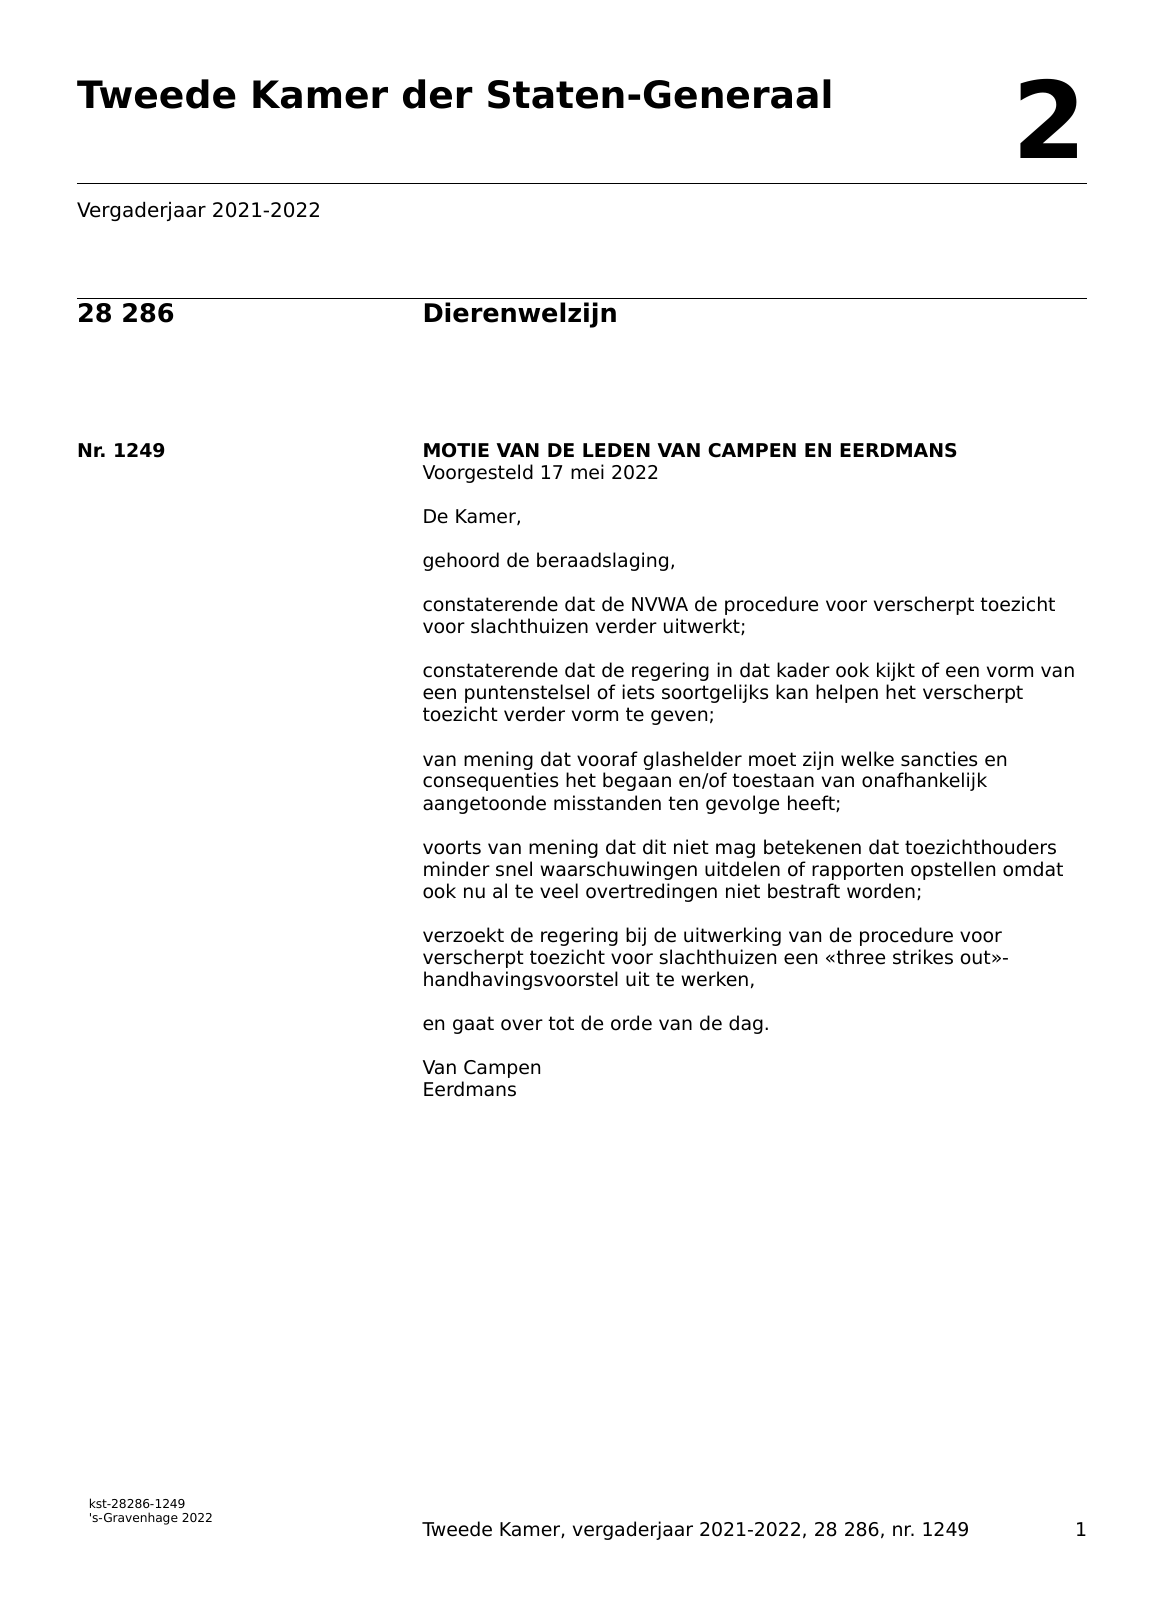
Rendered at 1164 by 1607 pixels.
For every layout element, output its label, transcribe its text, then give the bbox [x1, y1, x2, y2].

subtitle 28 286 Dierenwelzijn [77, 299, 1087, 329]
text gehoord de beraadslaging, [422, 550, 1087, 572]
subtitle Nr. 1249 MOTIE VAN DE LEDEN VAN CAMPEN EN EERDMANS [77, 440, 1087, 462]
text De Kamer, [422, 506, 1087, 528]
text van mening dat vooraf glashelder moet zijn welke sancties en consequenties het begaan en/of toestaan van onafhankelijk aangetoonde misstanden ten gevolge heeft; [422, 748, 1087, 814]
table_header Tweede Kamer der Staten-Generaal [77, 59, 886, 183]
text constaterende dat de regering in dat kader ook kijkt of een vorm van een puntenstelsel of iets soortgelijks kan helpen het verscherpt toezicht verder vorm te geven; [422, 660, 1087, 726]
text Eerdmans [422, 1079, 1087, 1101]
text 's-Gravenhage 2022 [88, 1511, 323, 1525]
text constaterende dat de NVWA de procedure voor verscherpt toezicht voor slachthuizen verder uitwerkt; [422, 594, 1087, 638]
text kst-28286-1249 [88, 1497, 323, 1511]
table_cell Vergaderjaar 2021-2022 [77, 184, 1087, 298]
text verzoekt de regering bij de uitwerking van de procedure voor verscherpt toezicht voor slachthuizen een «three strikes out»-handhavingsvoorstel uit te werken, [422, 925, 1087, 991]
text Voorgesteld 17 mei 2022 [422, 462, 1087, 484]
text voorts van mening dat dit niet mag betekenen dat toezichthouders minder snel waarschuwingen uitdelen of rapporten opstellen omdat ook nu al te veel overtredingen niet bestraft worden; [422, 837, 1087, 902]
text en gaat over tot de orde van de dag. [422, 1013, 1087, 1035]
table_header 2 [886, 59, 1087, 183]
text Van Campen [422, 1057, 1087, 1079]
